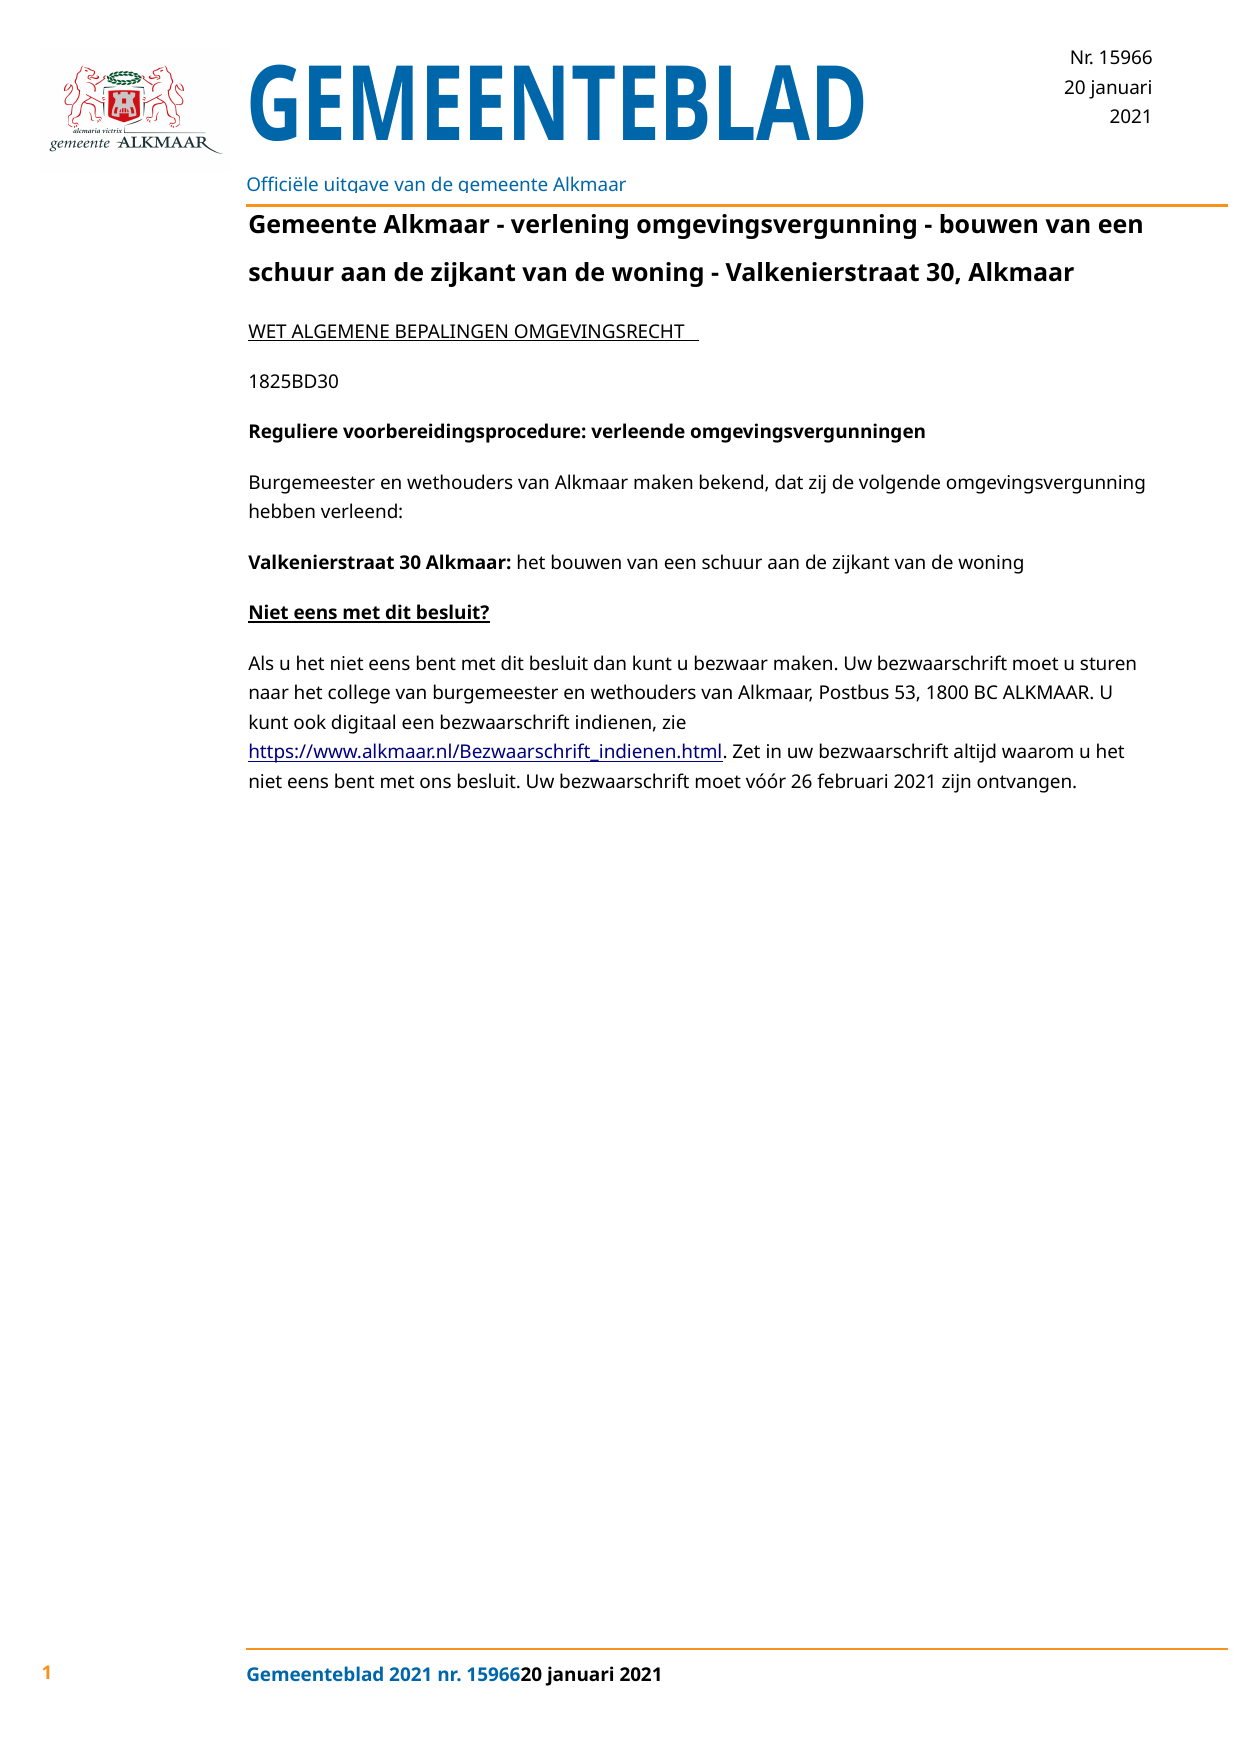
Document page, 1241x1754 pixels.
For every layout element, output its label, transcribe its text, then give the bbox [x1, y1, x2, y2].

text Reguliere voorbereidingsprocedure: verleende omgevingsvergunningen [248, 419, 1152, 444]
text Burgemeester en wethouders van Alkmaar maken bekend, dat zij de volgende omgevingsvergunning hebben verleend: [248, 469, 1152, 524]
text 1825BD30 [248, 368, 1152, 394]
text Als u het niet eens bent met dit besluit dan kunt u bezwaar maken. Uw bezwaarschrift moet u sturen naar het college van burgemeester en wethouders van Alkmaar, Postbus 53, 1800 BC ALKMAAR. U kunt ook digitaal een bezwaarschrift indienen, zie https://www.alkmaar.nl/Bezwaarschrift_indienen.html. Zet in uw bezwaarschrift altijd waarom u het niet eens bent met ons besluit. Uw bezwaarschrift moet vóór 26 februari 2021 zijn ontvangen. [248, 650, 1152, 794]
text WET ALGEMENE BEPALINGEN OMGEVINGSRECHT [248, 318, 1152, 344]
text Gemeente Alkmaar - verlening omgevingsvergunning - bouwen van een schuur aan de zijkant van de woning - Valkenierstraat 30, Alkmaar [248, 207, 1152, 288]
text Niet eens met dit besluit? [248, 599, 1152, 625]
picture [41, 47, 231, 172]
text Valkenierstraat 30 Alkmaar: het bouwen van een schuur aan de zijkant van de woning [248, 549, 1152, 575]
